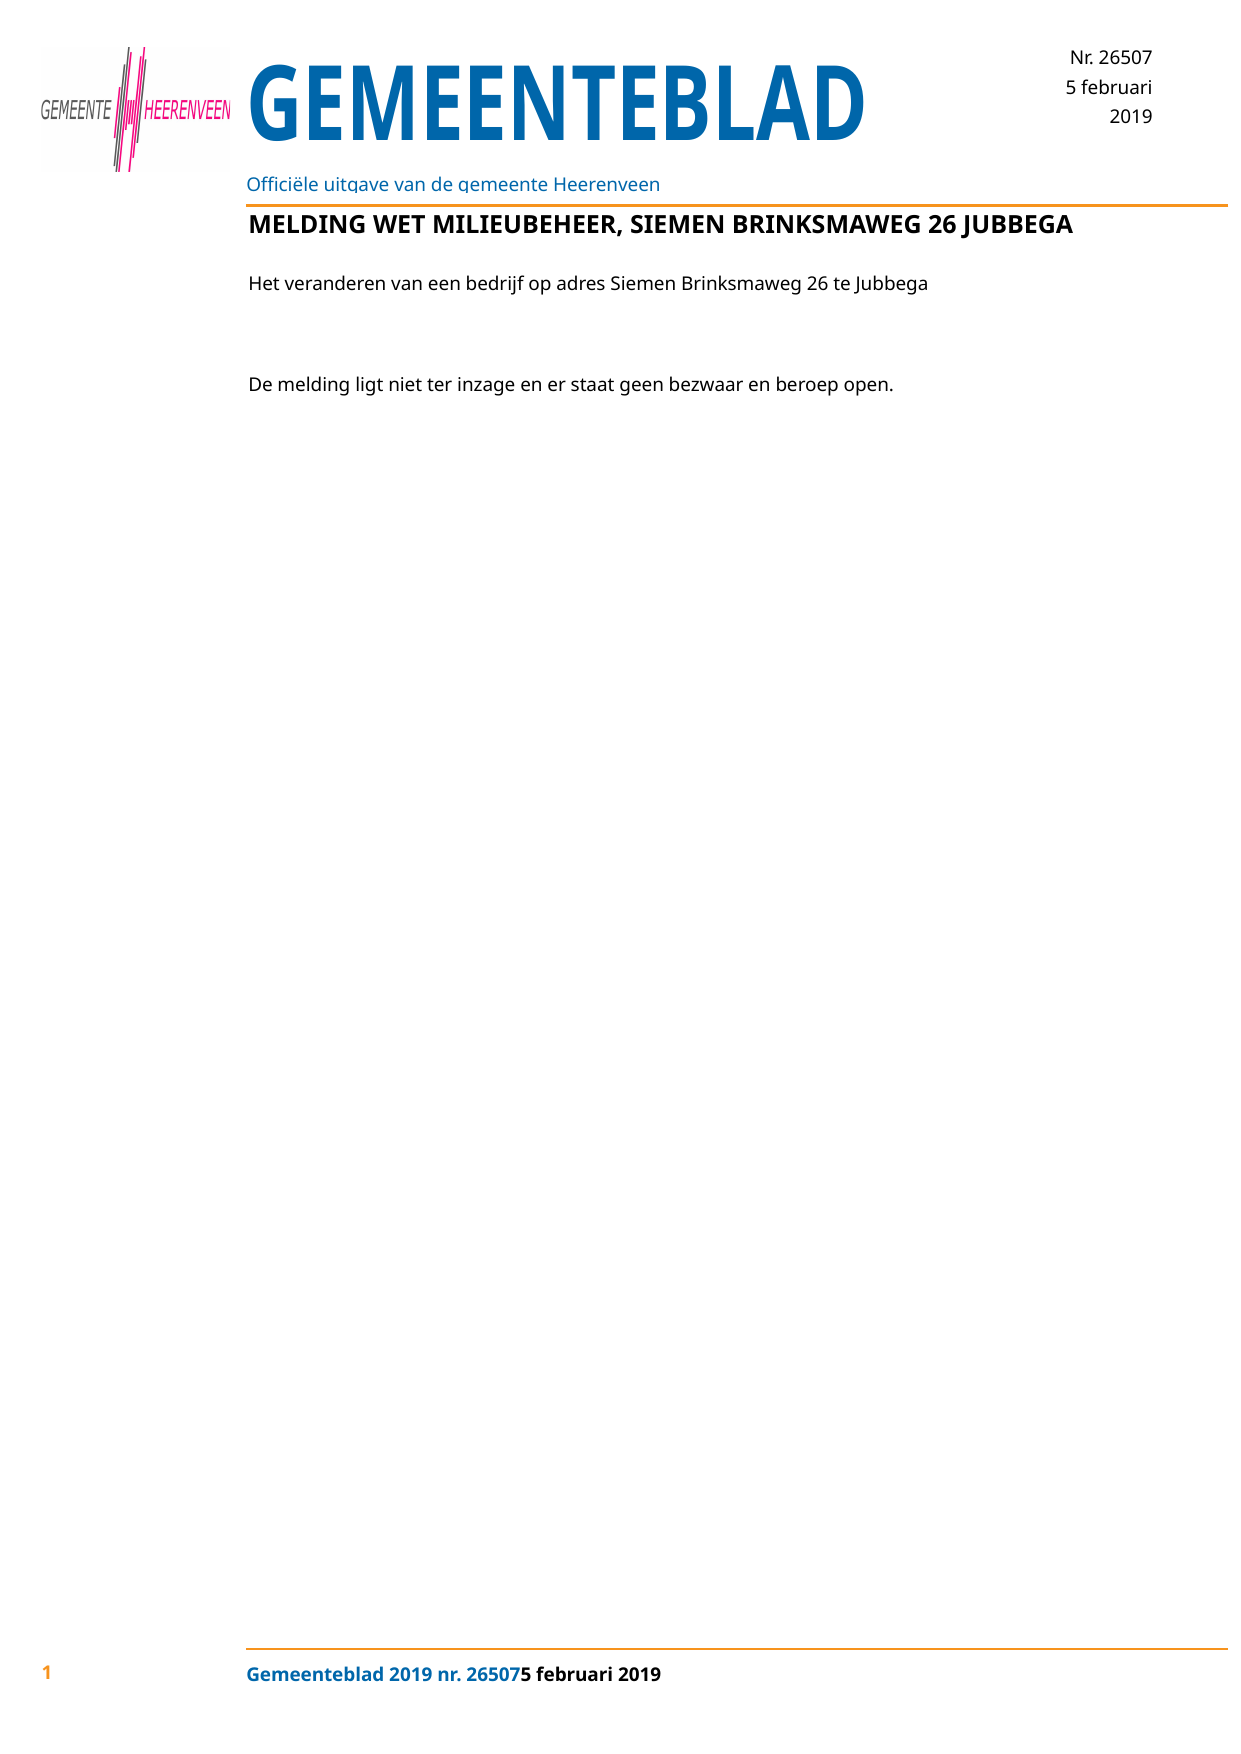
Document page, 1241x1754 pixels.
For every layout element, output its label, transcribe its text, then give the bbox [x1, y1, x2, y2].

text Het veranderen van een bedrijf op adres Siemen Brinksmaweg 26 te Jubbega [248, 270, 1152, 296]
text MELDING WET MILIEUBEHEER, SIEMEN BRINKSMAWEG 26 JUBBEGA [248, 207, 1152, 241]
text De melding ligt niet ter inzage en er staat geen bezwaar en beroep open. [248, 371, 1152, 397]
picture [41, 47, 231, 172]
